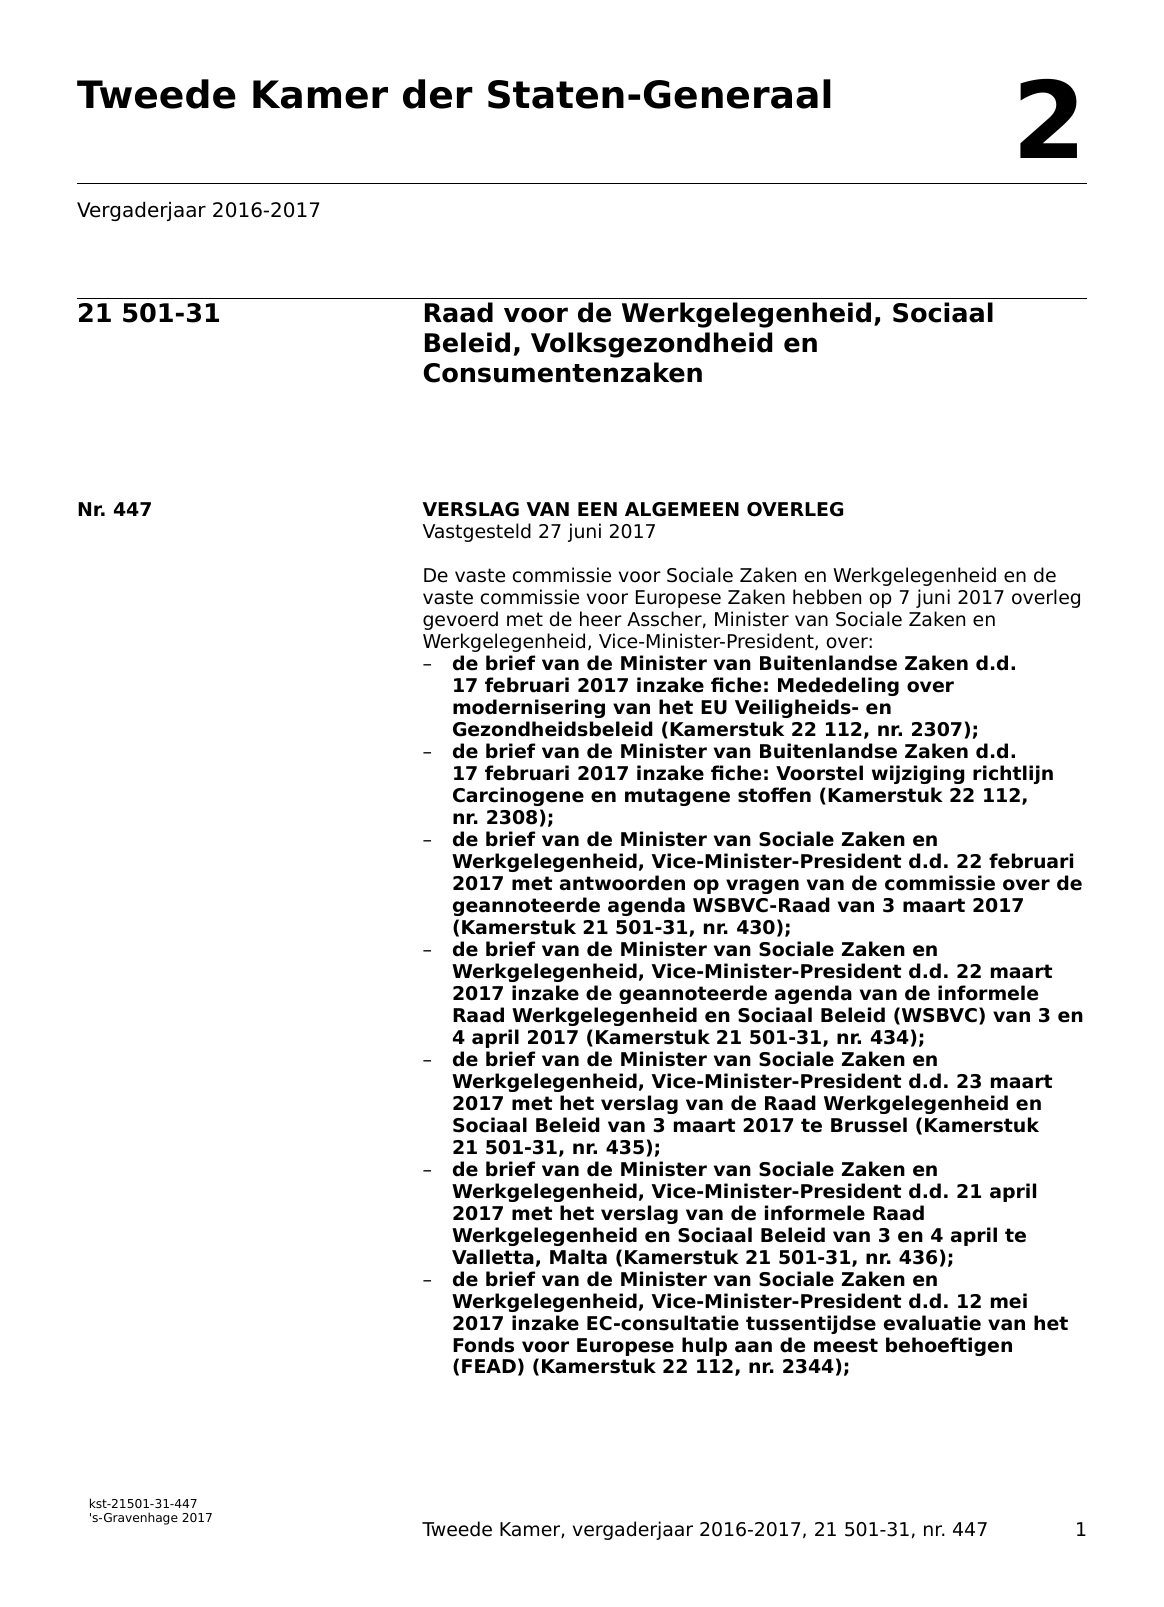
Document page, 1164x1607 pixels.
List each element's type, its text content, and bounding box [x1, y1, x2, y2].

text Vastgesteld 27 juni 2017 [422, 521, 1087, 543]
text – de brief van de Minister van Buitenlandse Zaken d.d. 17 februari 2017 inzake fiche: Voorstel wijziging richtlijn Carcinogene en mutagene stoffen (Kamerstuk 22 112, nr. 2308); [422, 741, 1087, 829]
table_header 2 [886, 59, 1087, 183]
subtitle Nr. 447 VERSLAG VAN EEN ALGEMEEN OVERLEG [77, 499, 1087, 521]
text – de brief van de Minister van Buitenlandse Zaken d.d. 17 februari 2017 inzake fiche: Mededeling over modernisering van het EU Veiligheids- en Gezondheidsbeleid (Kamerstuk 22 112, nr. 2307); [422, 653, 1087, 741]
text kst-21501-31-447 [88, 1497, 323, 1511]
text – de brief van de Minister van Sociale Zaken en Werkgelegenheid, Vice-Minister-President d.d. 12 mei 2017 inzake EC-consultatie tussentijdse evaluatie van het Fonds voor Europese hulp aan de meest behoeftigen (FEAD) (Kamerstuk 22 112, nr. 2344); [422, 1268, 1087, 1378]
text – de brief van de Minister van Sociale Zaken en Werkgelegenheid, Vice-Minister-President d.d. 21 april 2017 met het verslag van de informele Raad Werkgelegenheid en Sociaal Beleid van 3 en 4 april te Valletta, Malta (Kamerstuk 21 501-31, nr. 436); [422, 1159, 1087, 1268]
text De vaste commissie voor Sociale Zaken en Werkgelegenheid en de vaste commissie voor Europese Zaken hebben op 7 juni 2017 overleg gevoerd met de heer Asscher, Minister van Sociale Zaken en Werkgelegenheid, Vice-Minister-President, over: [422, 565, 1087, 653]
text 's-Gravenhage 2017 [88, 1511, 323, 1525]
table_header Tweede Kamer der Staten-Generaal [77, 59, 886, 183]
text – de brief van de Minister van Sociale Zaken en Werkgelegenheid, Vice-Minister-President d.d. 23 maart 2017 met het verslag van de Raad Werkgelegenheid en Sociaal Beleid van 3 maart 2017 te Brussel (Kamerstuk 21 501-31, nr. 435); [422, 1049, 1087, 1159]
subtitle 21 501-31 Raad voor de Werkgelegenheid, Sociaal Beleid, Volksgezondheid en Consumentenzaken [77, 299, 1087, 388]
table_cell Vergaderjaar 2016-2017 [77, 184, 1087, 298]
text – de brief van de Minister van Sociale Zaken en Werkgelegenheid, Vice-Minister-President d.d. 22 februari 2017 met antwoorden op vragen van de commissie over de geannoteerde agenda WSBVC-Raad van 3 maart 2017 (Kamerstuk 21 501-31, nr. 430); [422, 829, 1087, 939]
text – de brief van de Minister van Sociale Zaken en Werkgelegenheid, Vice-Minister-President d.d. 22 maart 2017 inzake de geannoteerde agenda van de informele Raad Werkgelegenheid en Sociaal Beleid (WSBVC) van 3 en 4 april 2017 (Kamerstuk 21 501-31, nr. 434); [422, 939, 1087, 1049]
